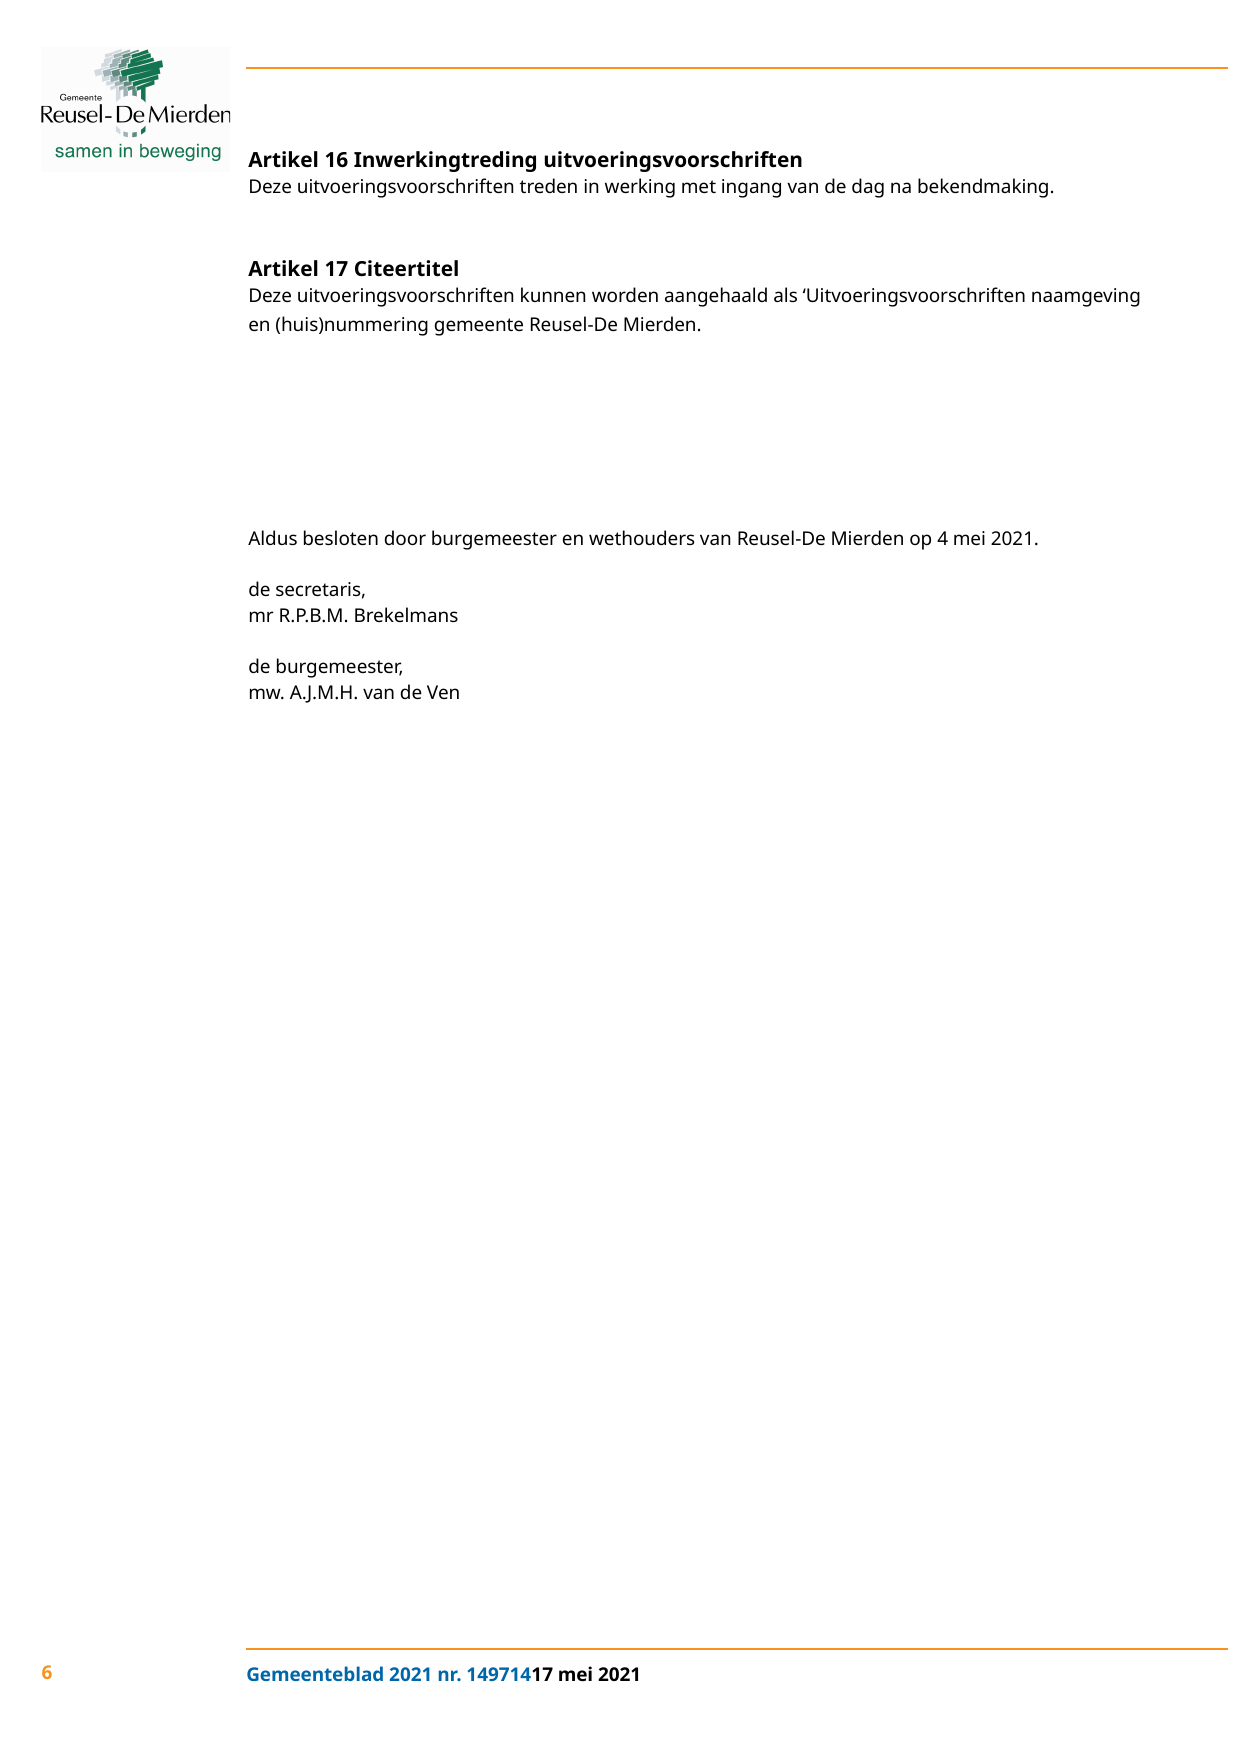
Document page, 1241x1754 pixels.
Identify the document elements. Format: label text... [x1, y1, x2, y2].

text Deze uitvoeringsvoorschriften kunnen worden aangehaald als ‘Uitvoeringsvoorschriften naamgeving en (huis)nummering gemeente Reusel-De Mierden. [248, 282, 1152, 337]
picture [41, 47, 231, 172]
text de secretaris, [248, 576, 1152, 602]
text Deze uitvoeringsvoorschriften treden in werking met ingang van de dag na bekendmaking. [248, 174, 1152, 199]
text mw. A.J.M.H. van de Ven [248, 679, 1152, 705]
text mr R.P.B.M. Brekelmans [248, 602, 1152, 628]
text Artikel 17 Citeertitel [248, 254, 1152, 282]
text Aldus besloten door burgemeester en wethouders van Reusel-De Mierden op 4 mei 2021. [248, 525, 1152, 551]
text de burgemeester, [248, 653, 1152, 679]
text Artikel 16 Inwerkingtreding uitvoeringsvoorschriften [248, 145, 1152, 174]
